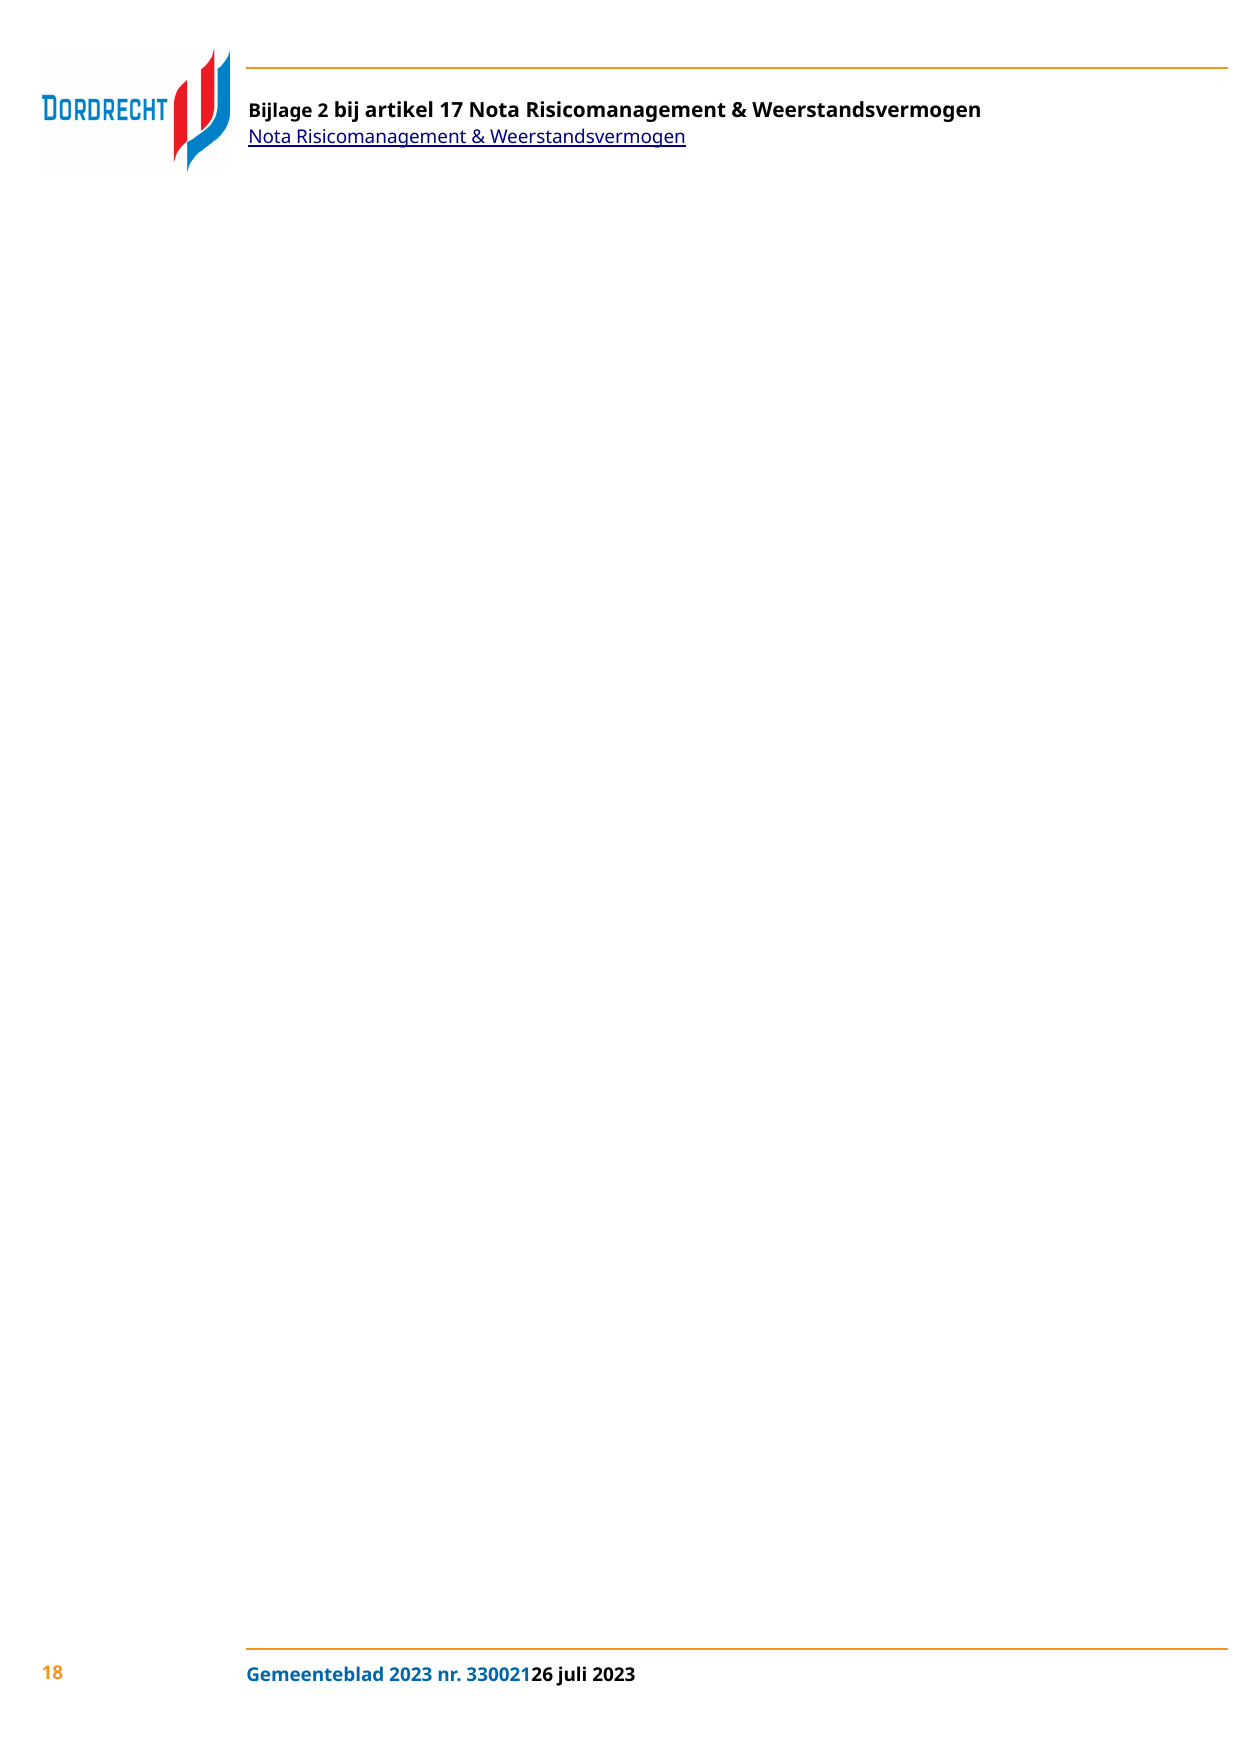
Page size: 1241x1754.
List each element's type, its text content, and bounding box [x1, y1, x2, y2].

picture [41, 47, 231, 172]
text Nota Risicomanagement & Weerstandsvermogen [248, 123, 1152, 149]
text Bijlage 2 bij artikel 17 Nota Risicomanagement & Weerstandsvermogen [248, 95, 1152, 123]
